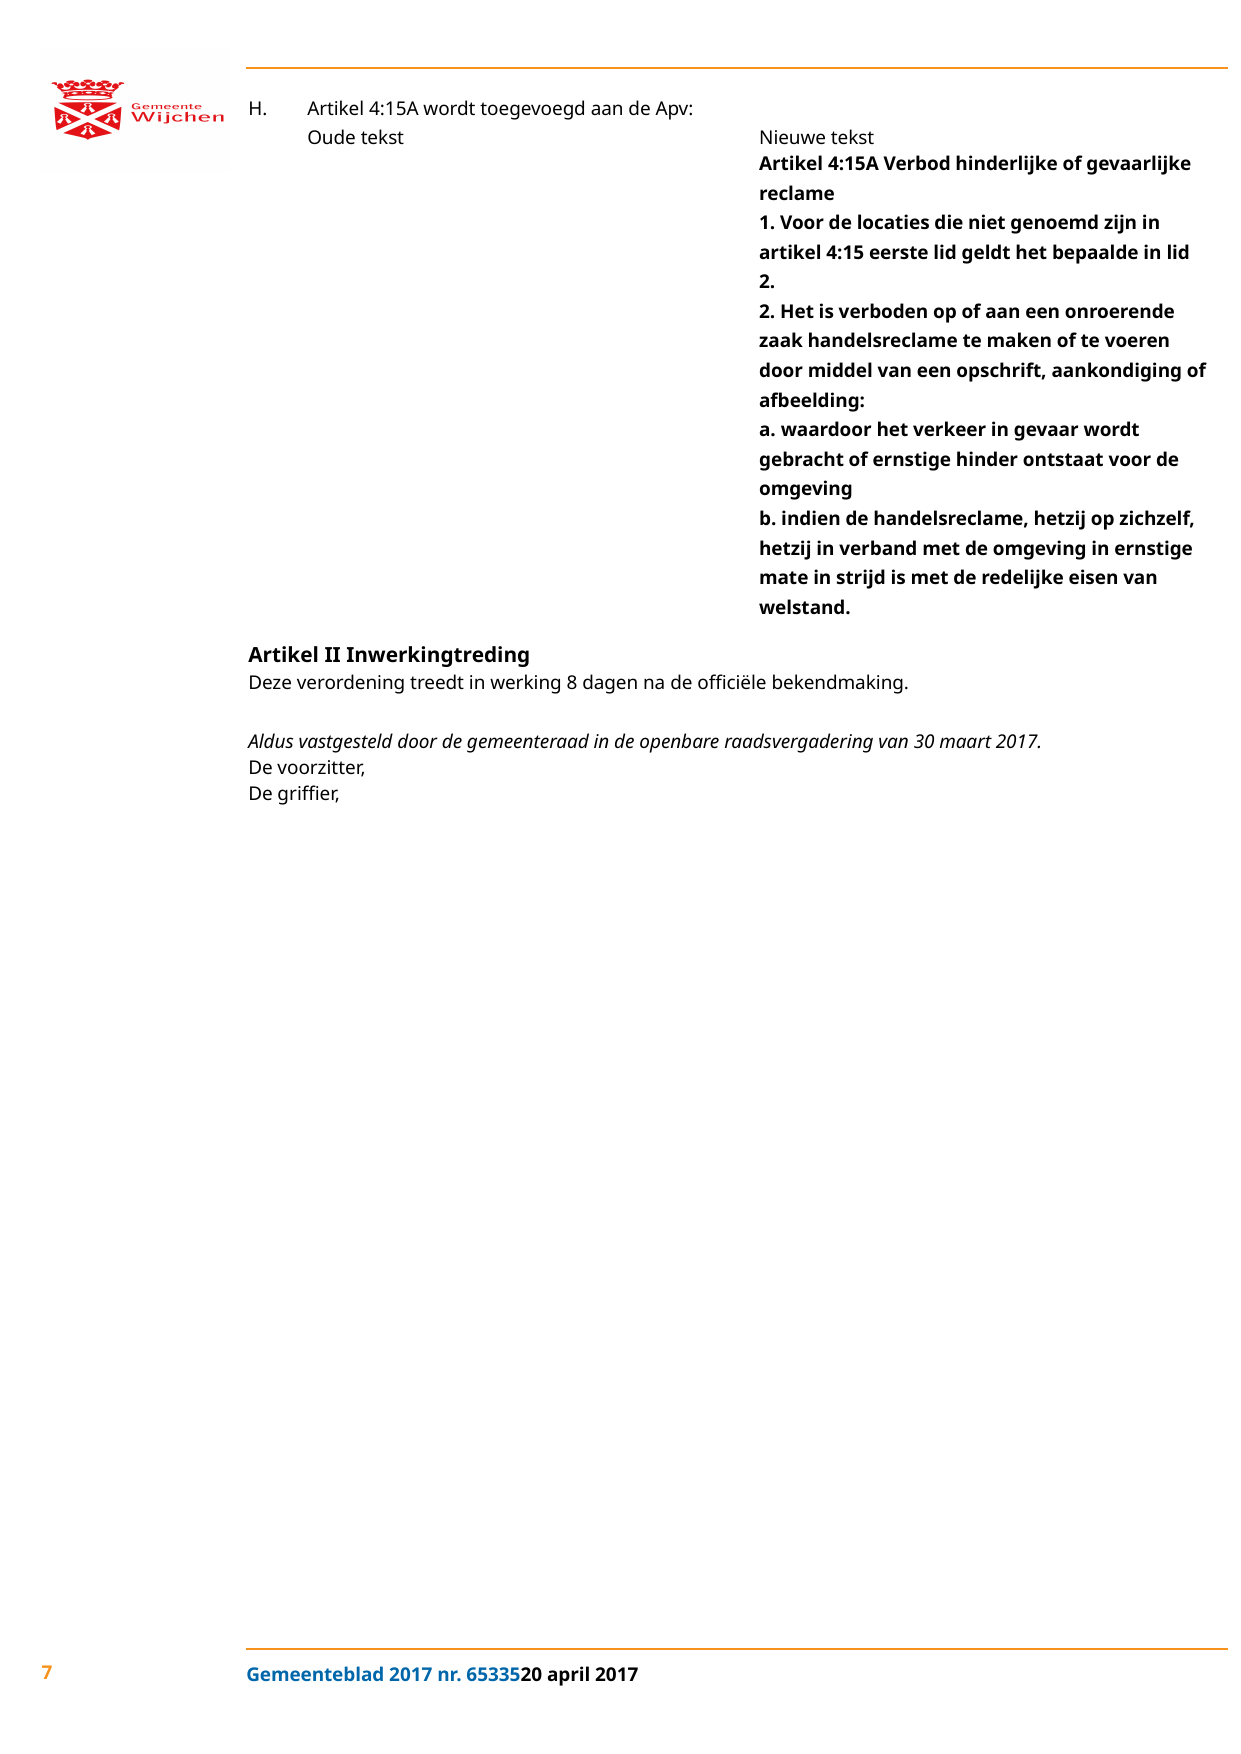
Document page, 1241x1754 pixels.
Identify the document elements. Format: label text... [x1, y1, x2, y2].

text Artikel II Inwerkingtreding [248, 641, 1152, 669]
list Artikel 4:15A wordt toegevoegd aan de Apv: [248, 95, 1152, 121]
table_header Nieuwe tekst [759, 125, 1211, 150]
table_header Oude tekst [307, 125, 759, 150]
text Aldus vastgesteld door de gemeenteraad in de openbare raadsvergadering van 30 maart 2017. [248, 728, 1152, 754]
table_cell [307, 150, 759, 620]
picture [41, 47, 231, 172]
table_cell Artikel 4:15A Verbod hinderlijke of gevaarlijke reclame 1. Voor de locaties die niet genoemd zijn in artikel 4:15 eerste lid geldt het bepaalde in lid 2. 2. Het is verboden op of aan een onroerende zaak handelsreclame te maken of te voeren door middel van een opschrift, aankondiging of afbeelding: a. waardoor het verkeer in gevaar wordt gebracht of ernstige hinder ontstaat voor de omgeving b. indien de handelsreclame, hetzij op zichzelf, hetzij in verband met de omgeving in ernstige mate in strijd is met de redelijke eisen van welstand. [759, 150, 1211, 620]
text Deze verordening treedt in werking 8 dagen na de officiële bekendmaking. [248, 669, 1152, 695]
text De voorzitter, [248, 754, 1152, 780]
text De griffier, [248, 780, 1152, 805]
